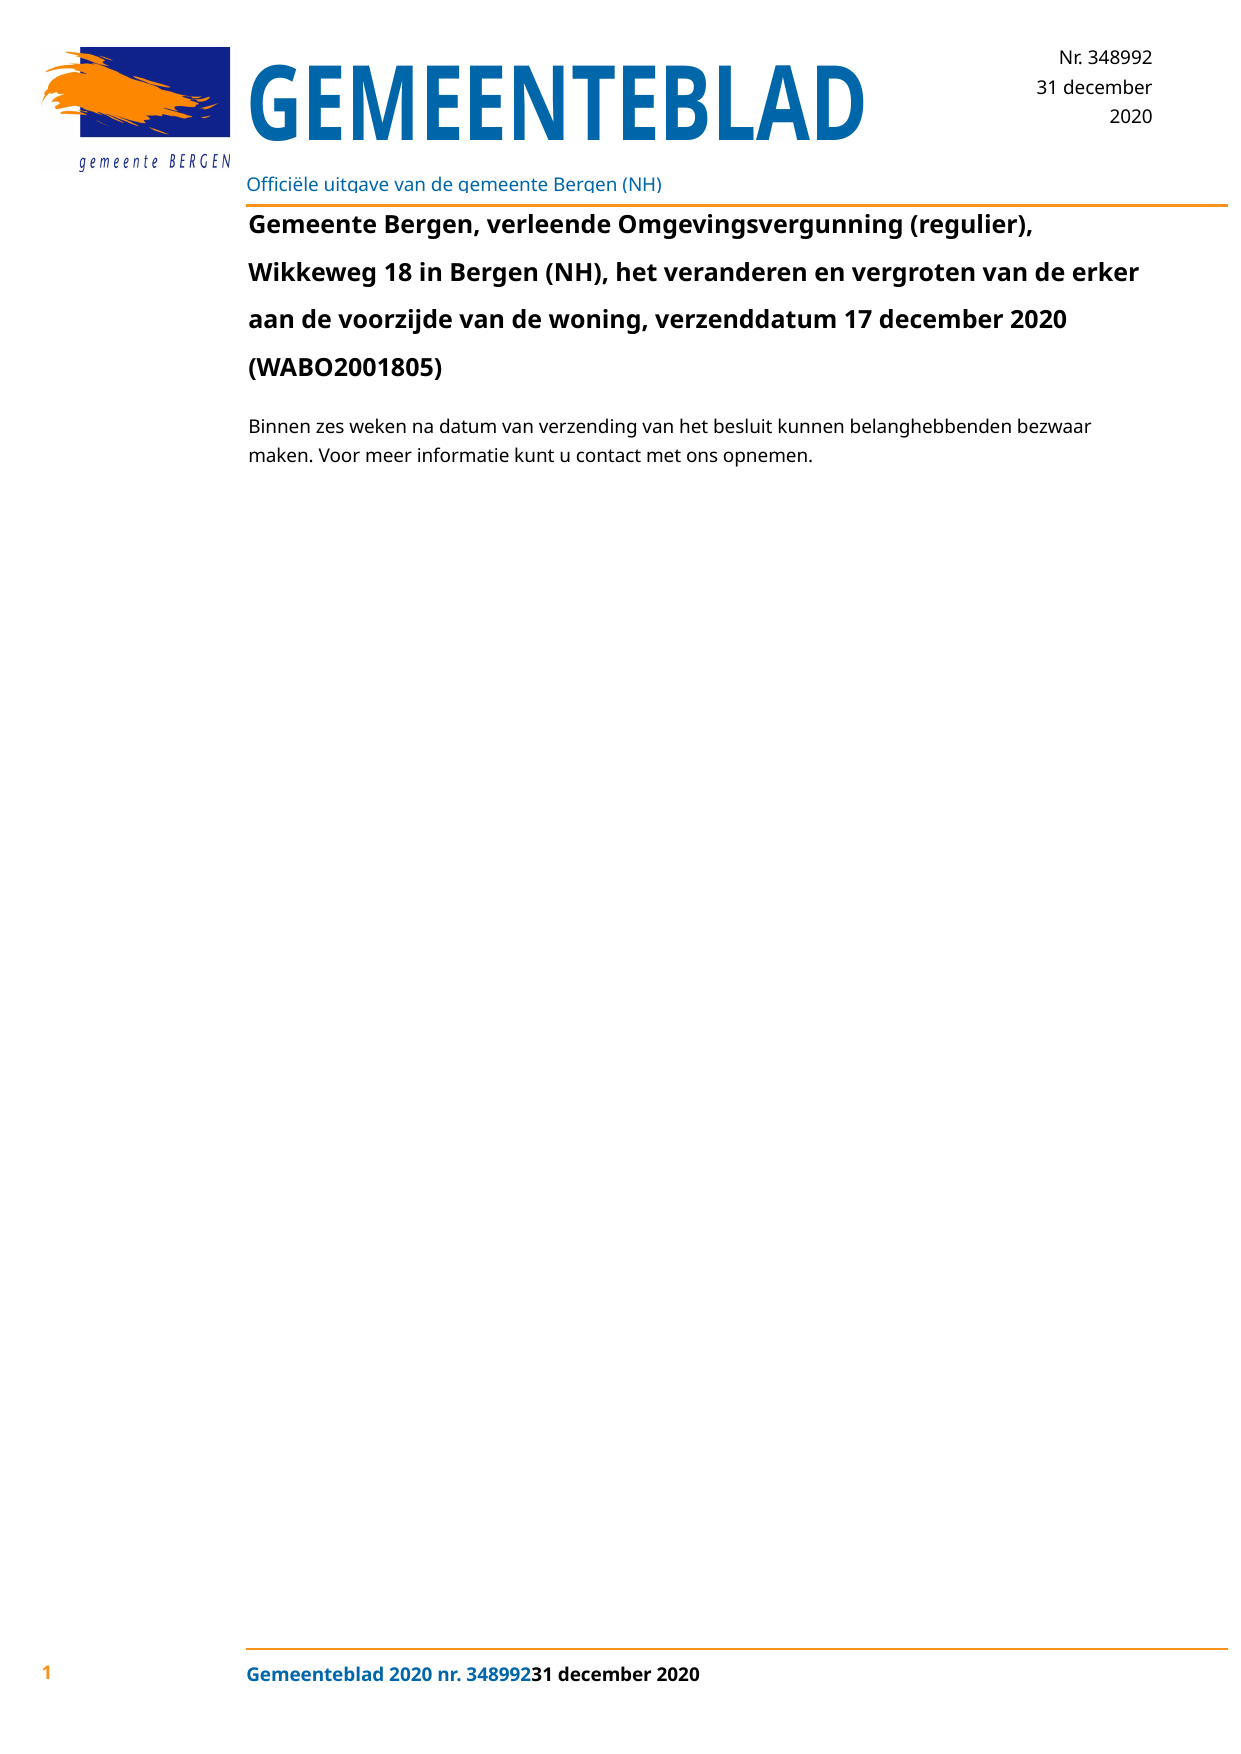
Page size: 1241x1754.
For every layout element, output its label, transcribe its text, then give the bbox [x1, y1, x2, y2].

text Gemeente Bergen, verleende Omgevingsvergunning (regulier), Wikkeweg 18 in Bergen (NH), het veranderen en vergroten van de erker aan de voorzijde van de woning, verzenddatum 17 december 2020 (WABO2001805) [248, 207, 1152, 384]
picture [41, 47, 231, 172]
text Binnen zes weken na datum van verzending van het besluit kunnen belanghebbenden bezwaar maken. Voor meer informatie kunt u contact met ons opnemen. [248, 413, 1152, 468]
